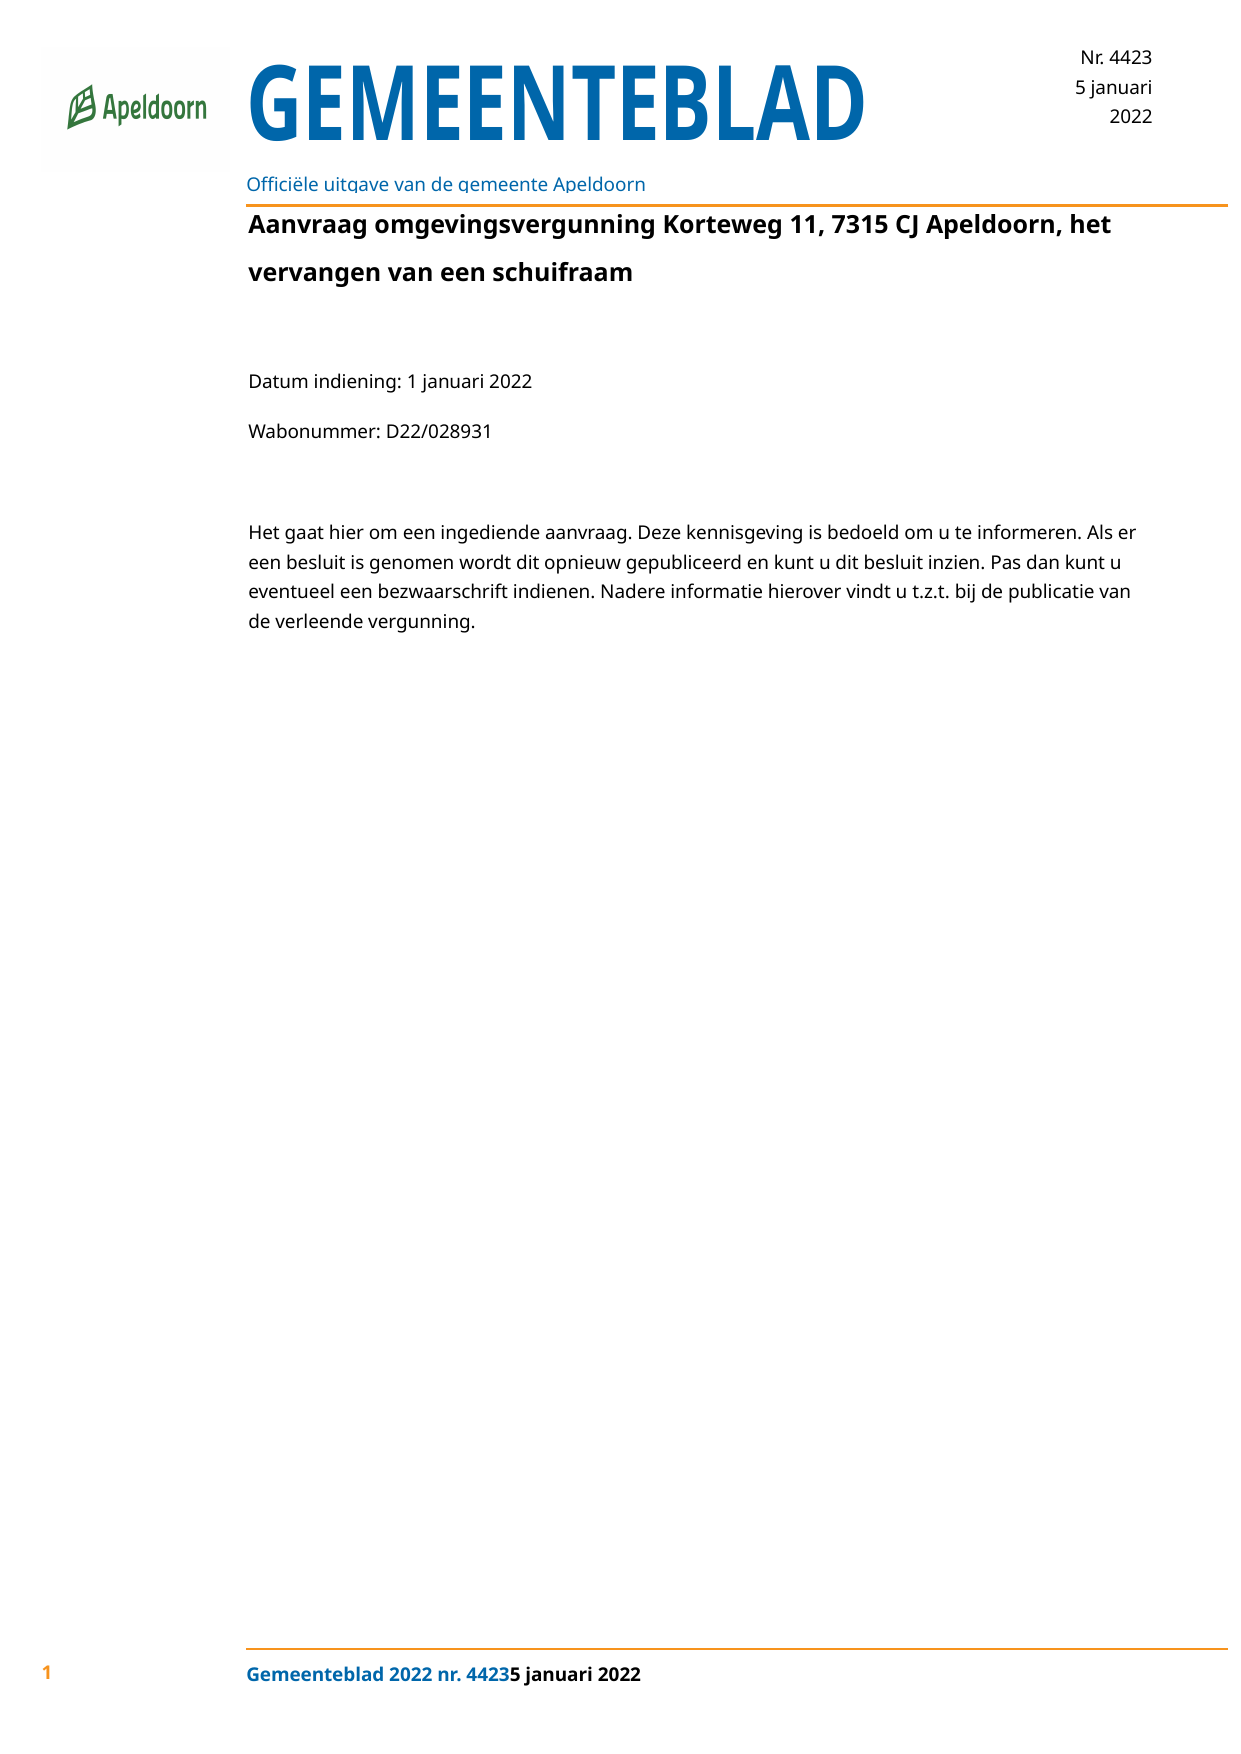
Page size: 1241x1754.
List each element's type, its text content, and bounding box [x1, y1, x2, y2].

text Wabonummer: D22/028931 [248, 419, 1152, 444]
text Aanvraag omgevingsvergunning Korteweg 11, 7315 CJ Apeldoorn, het vervangen van een schuifraam [248, 207, 1152, 288]
picture [41, 47, 231, 172]
text Het gaat hier om een ingediende aanvraag. Deze kennisgeving is bedoeld om u te informeren. Als er een besluit is genomen wordt dit opnieuw gepubliceerd en kunt u dit besluit inzien. Pas dan kunt u eventueel een bezwaarschrift indienen. Nadere informatie hierover vindt u t.z.t. bij de publicatie van de verleende vergunning. [248, 519, 1152, 634]
text Datum indiening: 1 januari 2022 [248, 368, 1152, 394]
